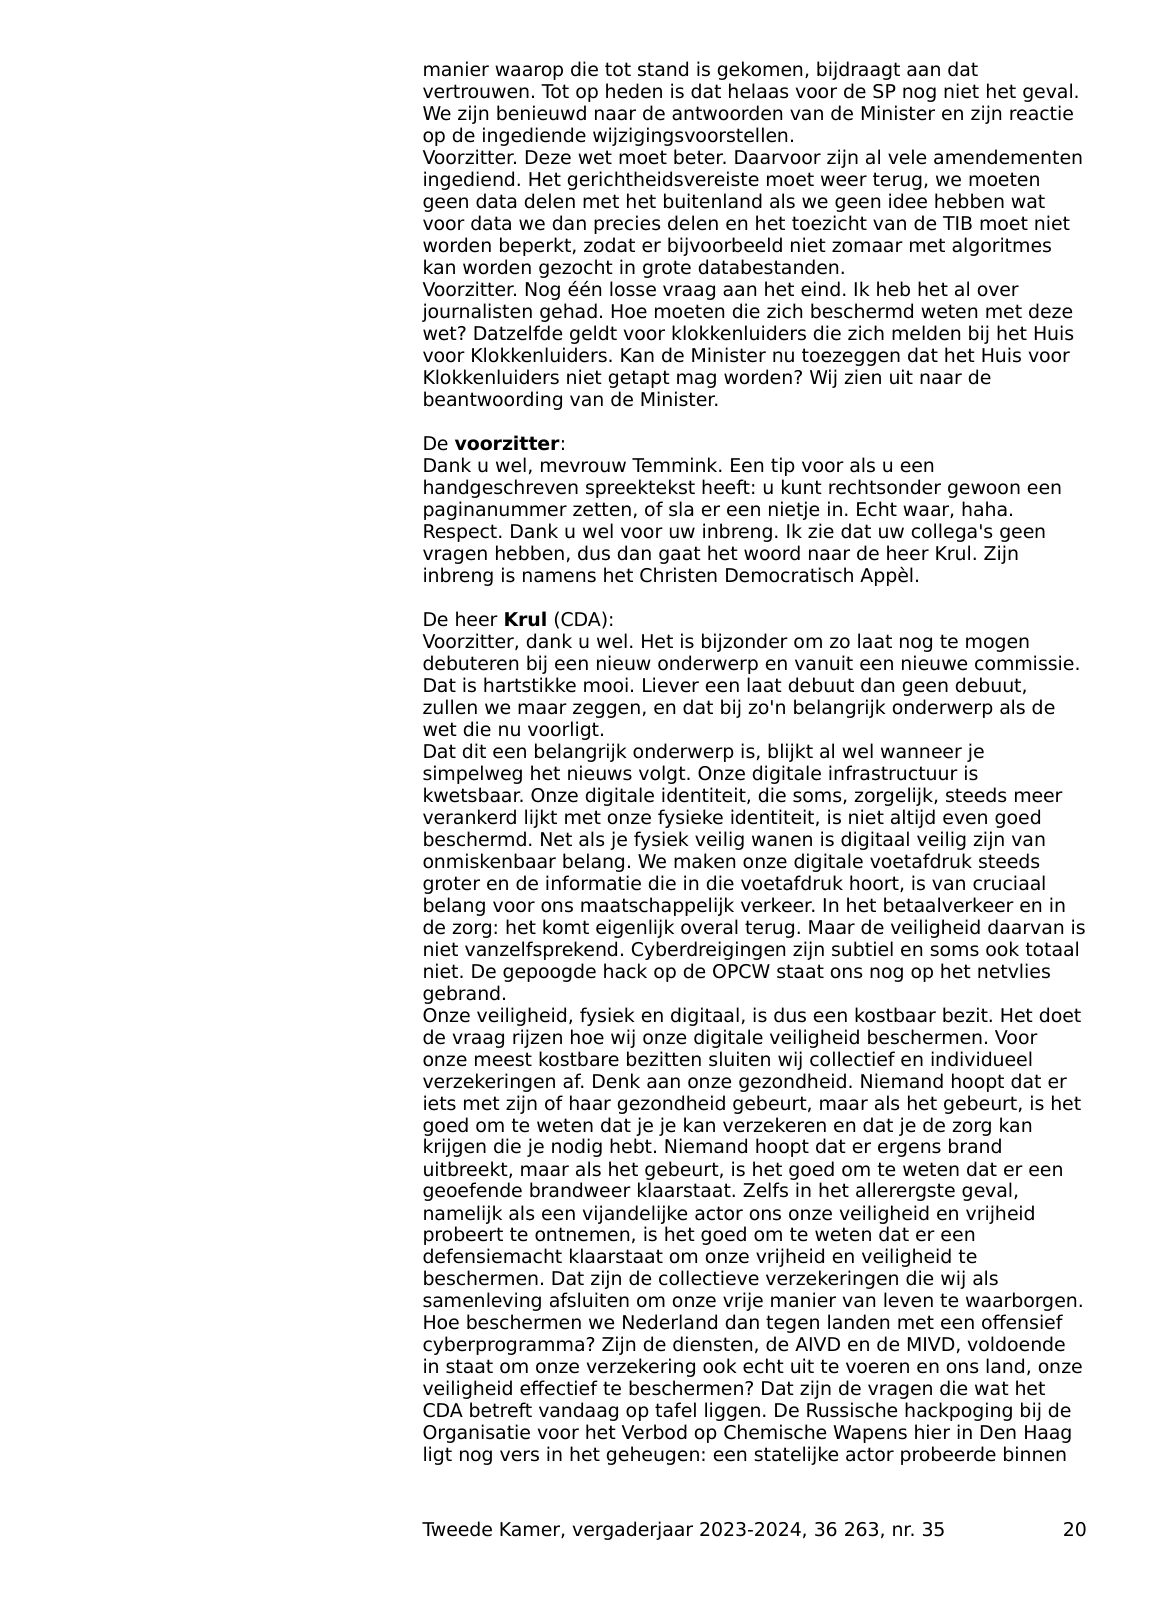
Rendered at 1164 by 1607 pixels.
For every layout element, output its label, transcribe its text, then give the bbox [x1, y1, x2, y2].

text manier waarop die tot stand is gekomen, bijdraagt aan dat vertrouwen. Tot op heden is dat helaas voor de SP nog niet het geval. We zijn benieuwd naar de antwoorden van de Minister en zijn reactie op de ingediende wijzigingsvoorstellen. [422, 59, 1087, 147]
text Dat dit een belangrijk onderwerp is, blijkt al wel wanneer je simpelweg het nieuws volgt. Onze digitale infrastructuur is kwetsbaar. Onze digitale identiteit, die soms, zorgelijk, steeds meer verankerd lijkt met onze fysieke identiteit, is niet altijd even goed beschermd. Net als je fysiek veilig wanen is digitaal veilig zijn van onmiskenbaar belang. We maken onze digitale voetafdruk steeds groter en de informatie die in die voetafdruk hoort, is van cruciaal belang voor ons maatschappelijk verkeer. In het betaalverkeer en in de zorg: het komt eigenlijk overal terug. Maar de veiligheid daarvan is niet vanzelfsprekend. Cyberdreigingen zijn subtiel en soms ook totaal niet. De gepoogde hack op de OPCW staat ons nog op het netvlies gebrand. [422, 741, 1087, 1004]
text Hoe beschermen we Nederland dan tegen landen met een offensief cyberprogramma? Zijn de diensten, de AIVD en de MIVD, voldoende in staat om onze verzekering ook echt uit te voeren en ons land, onze veiligheid effectief te beschermen? Dat zijn de vragen die wat het CDA betreft vandaag op tafel liggen. De Russische hackpoging bij de Organisatie voor het Verbod op Chemische Wapens hier in Den Haag ligt nog vers in het geheugen: een statelijke actor probeerde binnen [422, 1312, 1087, 1466]
text Voorzitter, dank u wel. Het is bijzonder om zo laat nog te mogen debuteren bij een nieuw onderwerp en vanuit een nieuwe commissie. Dat is hartstikke mooi. Liever een laat debuut dan geen debuut, zullen we maar zeggen, en dat bij zo'n belangrijk onderwerp als de wet die nu voorligt. [422, 631, 1087, 741]
text Voorzitter. Deze wet moet beter. Daarvoor zijn al vele amendementen ingediend. Het gerichtheidsvereiste moet weer terug, we moeten geen data delen met het buitenland als we geen idee hebben wat voor data we dan precies delen en het toezicht van de TIB moet niet worden beperkt, zodat er bijvoorbeeld niet zomaar met algoritmes kan worden gezocht in grote databestanden. [422, 147, 1087, 279]
text De voorzitter: [422, 433, 1087, 455]
text Dank u wel, mevrouw Temmink. Een tip voor als u een handgeschreven spreektekst heeft: u kunt rechtsonder gewoon een paginanummer zetten, of sla er een nietje in. Echt waar, haha. Respect. Dank u wel voor uw inbreng. Ik zie dat uw collega's geen vragen hebben, dus dan gaat het woord naar de heer Krul. Zijn inbreng is namens het Christen Democratisch Appèl. [422, 455, 1087, 587]
text De heer Krul (CDA): [422, 609, 1087, 631]
text Onze veiligheid, fysiek en digitaal, is dus een kostbaar bezit. Het doet de vraag rijzen hoe wij onze digitale veiligheid beschermen. Voor onze meest kostbare bezitten sluiten wij collectief en individueel verzekeringen af. Denk aan onze gezondheid. Niemand hoopt dat er iets met zijn of haar gezondheid gebeurt, maar als het gebeurt, is het goed om te weten dat je je kan verzekeren en dat je de zorg kan krijgen die je nodig hebt. Niemand hoopt dat er ergens brand uitbreekt, maar als het gebeurt, is het goed om te weten dat er een geoefende brandweer klaarstaat. Zelfs in het allerergste geval, namelijk als een vijandelijke actor ons onze veiligheid en vrijheid probeert te ontnemen, is het goed om te weten dat er een defensiemacht klaarstaat om onze vrijheid en veiligheid te beschermen. Dat zijn de collectieve verzekeringen die wij als samenleving afsluiten om onze vrije manier van leven te waarborgen. [422, 1004, 1087, 1312]
text Voorzitter. Nog één losse vraag aan het eind. Ik heb het al over journalisten gehad. Hoe moeten die zich beschermd weten met deze wet? Datzelfde geldt voor klokkenluiders die zich melden bij het Huis voor Klokkenluiders. Kan de Minister nu toezeggen dat het Huis voor Klokkenluiders niet getapt mag worden? Wij zien uit naar de beantwoording van de Minister. [422, 279, 1087, 411]
